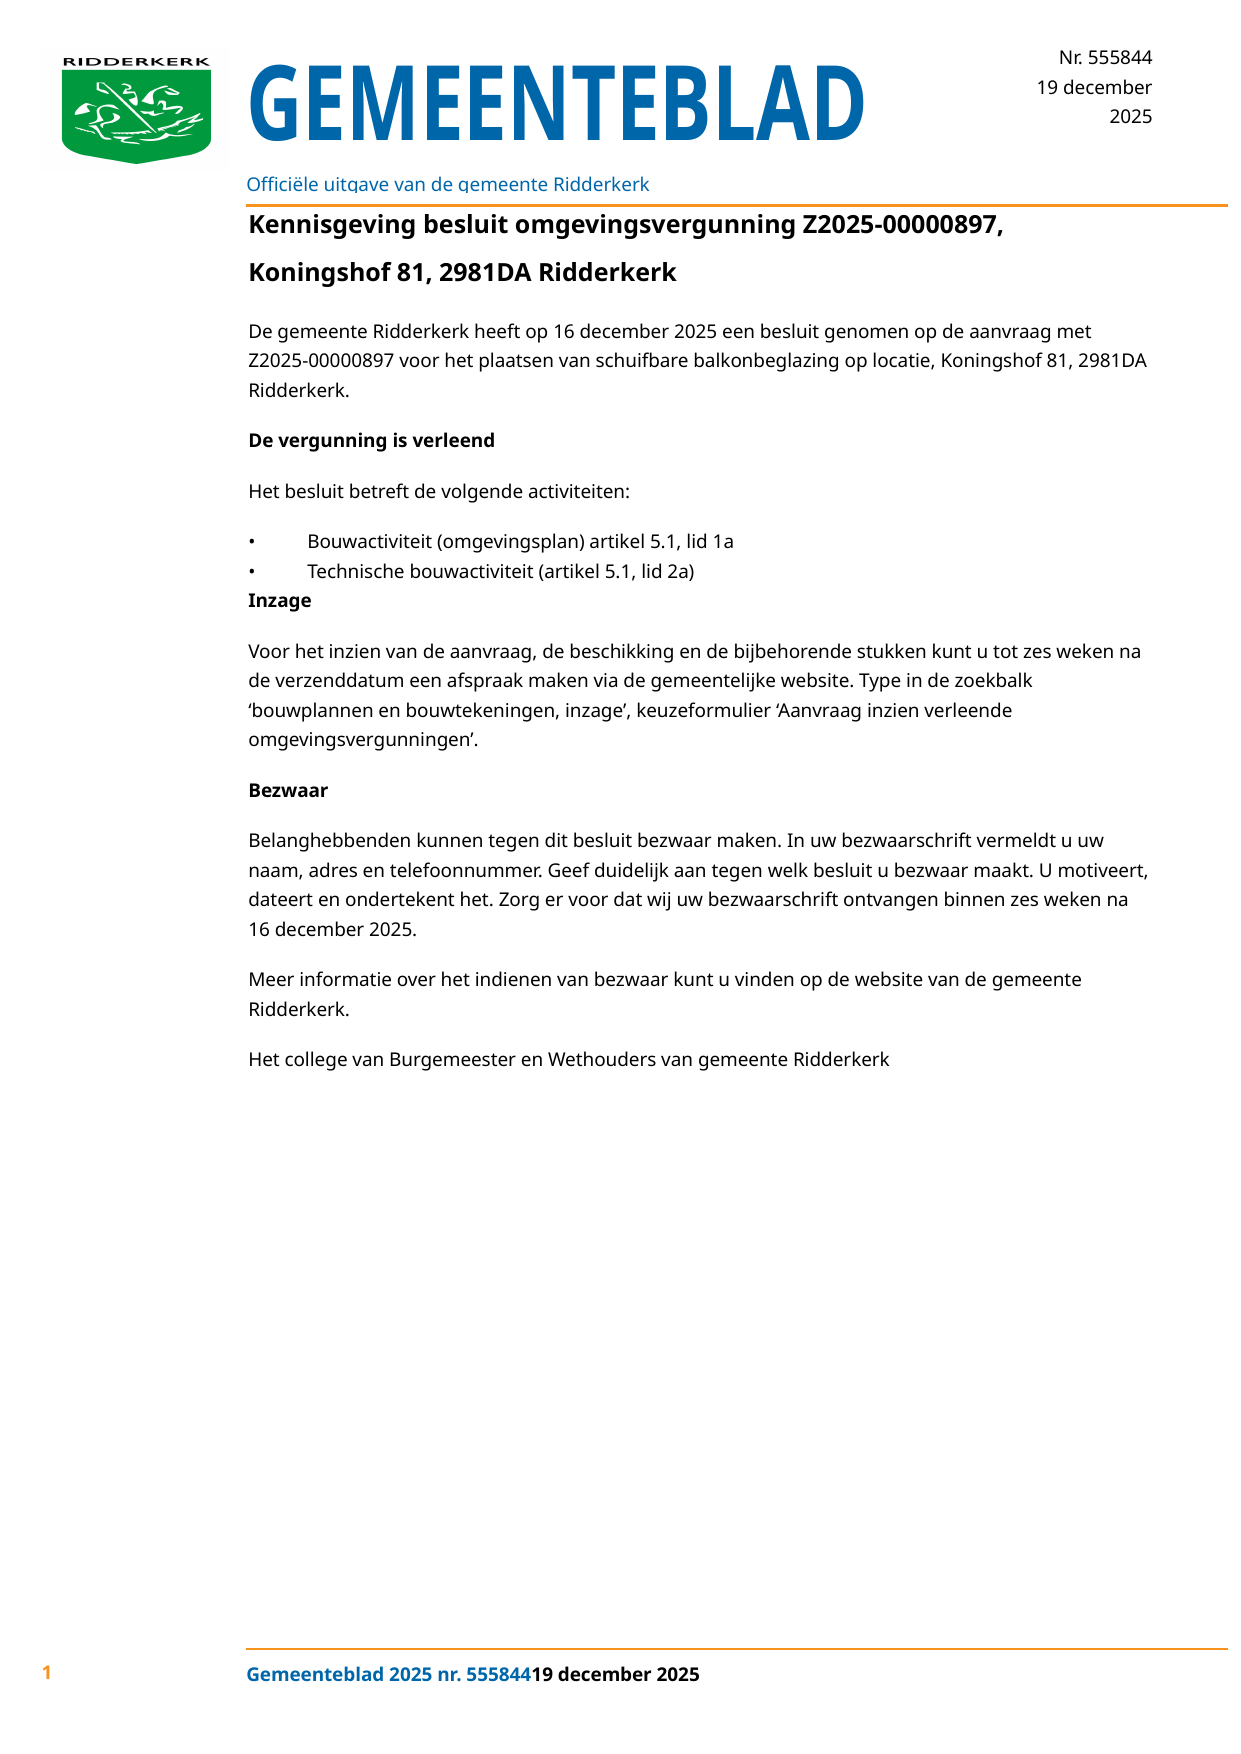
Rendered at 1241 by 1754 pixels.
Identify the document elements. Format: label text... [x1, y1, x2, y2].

text Kennisgeving besluit omgevingsvergunning Z2025-00000897, Koningshof 81, 2981DA Ridderkerk [248, 207, 1152, 288]
text Voor het inzien van de aanvraag, de beschikking en de bijbehorende stukken kunt u tot zes weken na de verzenddatum een afspraak maken via de gemeentelijke website. Type in de zoekbalk ‘bouwplannen en bouwtekeningen, inzage’, keuzeformulier ‘Aanvraag inzien verleende omgevingsvergunningen’. [248, 638, 1152, 752]
text Het besluit betreft de volgende activiteiten: [248, 478, 1152, 504]
text Meer informatie over het indienen van bezwaar kunt u vinden op de website van de gemeente Ridderkerk. [248, 967, 1152, 1022]
text Het college van Burgemeester en Wethouders van gemeente Ridderkerk [248, 1047, 1152, 1072]
text Bezwaar [248, 777, 1152, 803]
text De gemeente Ridderkerk heeft op 16 december 2025 een besluit genomen op de aanvraag met Z2025-00000897 voor het plaatsen van schuifbare balkonbeglazing op locatie, Koningshof 81, 2981DA Ridderkerk. [248, 318, 1152, 403]
text Belanghebbenden kunnen tegen dit besluit bezwaar maken. In uw bezwaarschrift vermeldt u uw naam, adres en telefoonnummer. Geef duidelijk aan tegen welk besluit u bezwaar maakt. U motiveert, dateert en ondertekent het. Zorg er voor dat wij uw bezwaarschrift ontvangen binnen zes weken na 16 december 2025. [248, 827, 1152, 942]
picture [41, 47, 231, 172]
text Inzage [248, 587, 1152, 613]
list Technische bouwactiviteit (artikel 5.1, lid 2a) [248, 558, 1152, 584]
list Bouwactiviteit (omgevingsplan) artikel 5.1, lid 1a [248, 528, 1152, 554]
text De vergunning is verleend [248, 427, 1152, 453]
